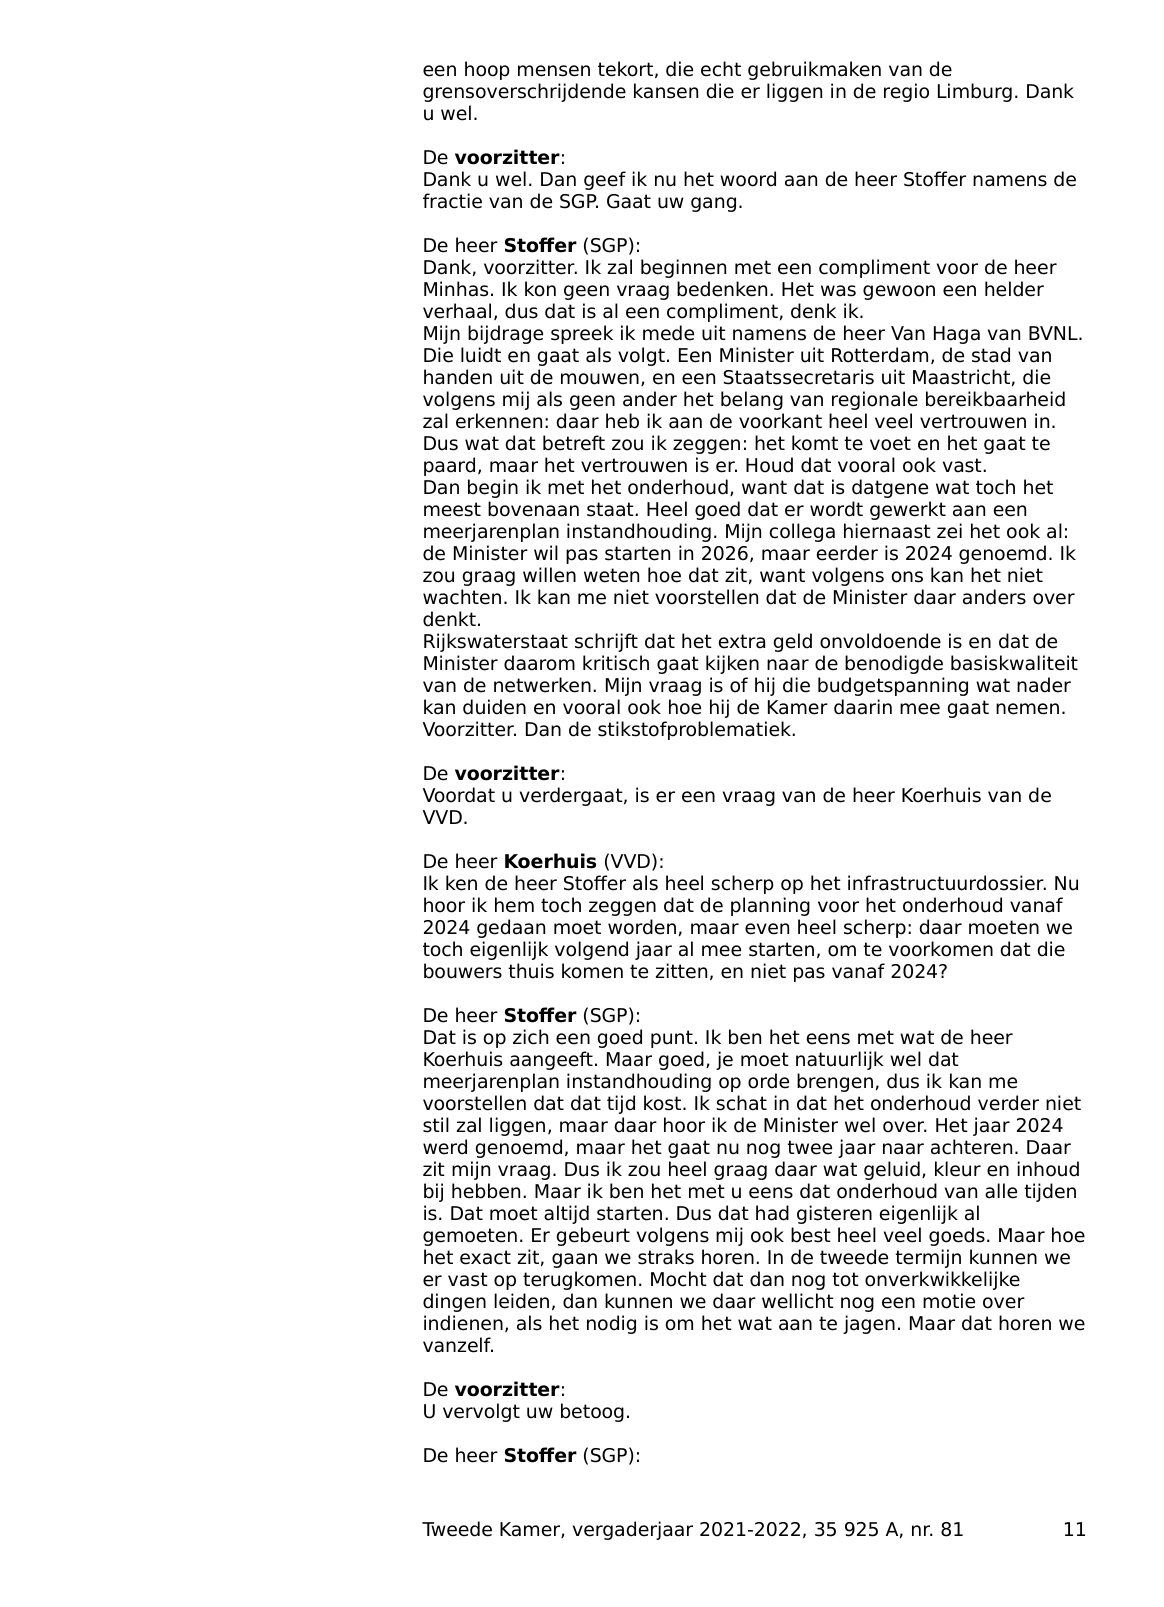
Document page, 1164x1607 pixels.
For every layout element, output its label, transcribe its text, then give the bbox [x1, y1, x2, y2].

text een hoop mensen tekort, die echt gebruikmaken van de grensoverschrijdende kansen die er liggen in de regio Limburg. Dank u wel. [422, 59, 1087, 125]
text De voorzitter: [422, 1379, 1087, 1401]
text De heer Stoffer (SGP): [422, 235, 1087, 257]
text De voorzitter: [422, 147, 1087, 169]
text Ik ken de heer Stoffer als heel scherp op het infrastructuurdossier. Nu hoor ik hem toch zeggen dat de planning voor het onderhoud vanaf 2024 gedaan moet worden, maar even heel scherp: daar moeten we toch eigenlijk volgend jaar al mee starten, om te voorkomen dat die bouwers thuis komen te zitten, en niet pas vanaf 2024? [422, 873, 1087, 983]
text U vervolgt uw betoog. [422, 1401, 1087, 1423]
text De heer Koerhuis (VVD): [422, 851, 1087, 873]
text Dan begin ik met het onderhoud, want dat is datgene wat toch het meest bovenaan staat. Heel goed dat er wordt gewerkt aan een meerjarenplan instandhouding. Mijn collega hiernaast zei het ook al: de Minister wil pas starten in 2026, maar eerder is 2024 genoemd. Ik zou graag willen weten hoe dat zit, want volgens ons kan het niet wachten. Ik kan me niet voorstellen dat de Minister daar anders over denkt. [422, 477, 1087, 631]
text De heer Stoffer (SGP): [422, 1005, 1087, 1027]
text Dank, voorzitter. Ik zal beginnen met een compliment voor de heer Minhas. Ik kon geen vraag bedenken. Het was gewoon een helder verhaal, dus dat is al een compliment, denk ik. [422, 257, 1087, 323]
text De voorzitter: [422, 763, 1087, 785]
text Rijkswaterstaat schrijft dat het extra geld onvoldoende is en dat de Minister daarom kritisch gaat kijken naar de benodigde basiskwaliteit van de netwerken. Mijn vraag is of hij die budgetspanning wat nader kan duiden en vooral ook hoe hij de Kamer daarin mee gaat nemen. [422, 631, 1087, 719]
text Dank u wel. Dan geef ik nu het woord aan de heer Stoffer namens de fractie van de SGP. Gaat uw gang. [422, 169, 1087, 213]
text Voordat u verdergaat, is er een vraag van de heer Koerhuis van de VVD. [422, 785, 1087, 829]
text Mijn bijdrage spreek ik mede uit namens de heer Van Haga van BVNL. Die luidt en gaat als volgt. Een Minister uit Rotterdam, de stad van handen uit de mouwen, en een Staatssecretaris uit Maastricht, die volgens mij als geen ander het belang van regionale bereikbaarheid zal erkennen: daar heb ik aan de voorkant heel veel vertrouwen in. Dus wat dat betreft zou ik zeggen: het komt te voet en het gaat te paard, maar het vertrouwen is er. Houd dat vooral ook vast. [422, 323, 1087, 477]
text De heer Stoffer (SGP): [422, 1445, 1087, 1467]
text Voorzitter. Dan de stikstofproblematiek. [422, 719, 1087, 741]
text Dat is op zich een goed punt. Ik ben het eens met wat de heer Koerhuis aangeeft. Maar goed, je moet natuurlijk wel dat meerjarenplan instandhouding op orde brengen, dus ik kan me voorstellen dat dat tijd kost. Ik schat in dat het onderhoud verder niet stil zal liggen, maar daar hoor ik de Minister wel over. Het jaar 2024 werd genoemd, maar het gaat nu nog twee jaar naar achteren. Daar zit mijn vraag. Dus ik zou heel graag daar wat geluid, kleur en inhoud bij hebben. Maar ik ben het met u eens dat onderhoud van alle tijden is. Dat moet altijd starten. Dus dat had gisteren eigenlijk al gemoeten. Er gebeurt volgens mij ook best heel veel goeds. Maar hoe het exact zit, gaan we straks horen. In de tweede termijn kunnen we er vast op terugkomen. Mocht dat dan nog tot onverkwikkelijke dingen leiden, dan kunnen we daar wellicht nog een motie over indienen, als het nodig is om het wat aan te jagen. Maar dat horen we vanzelf. [422, 1027, 1087, 1357]
